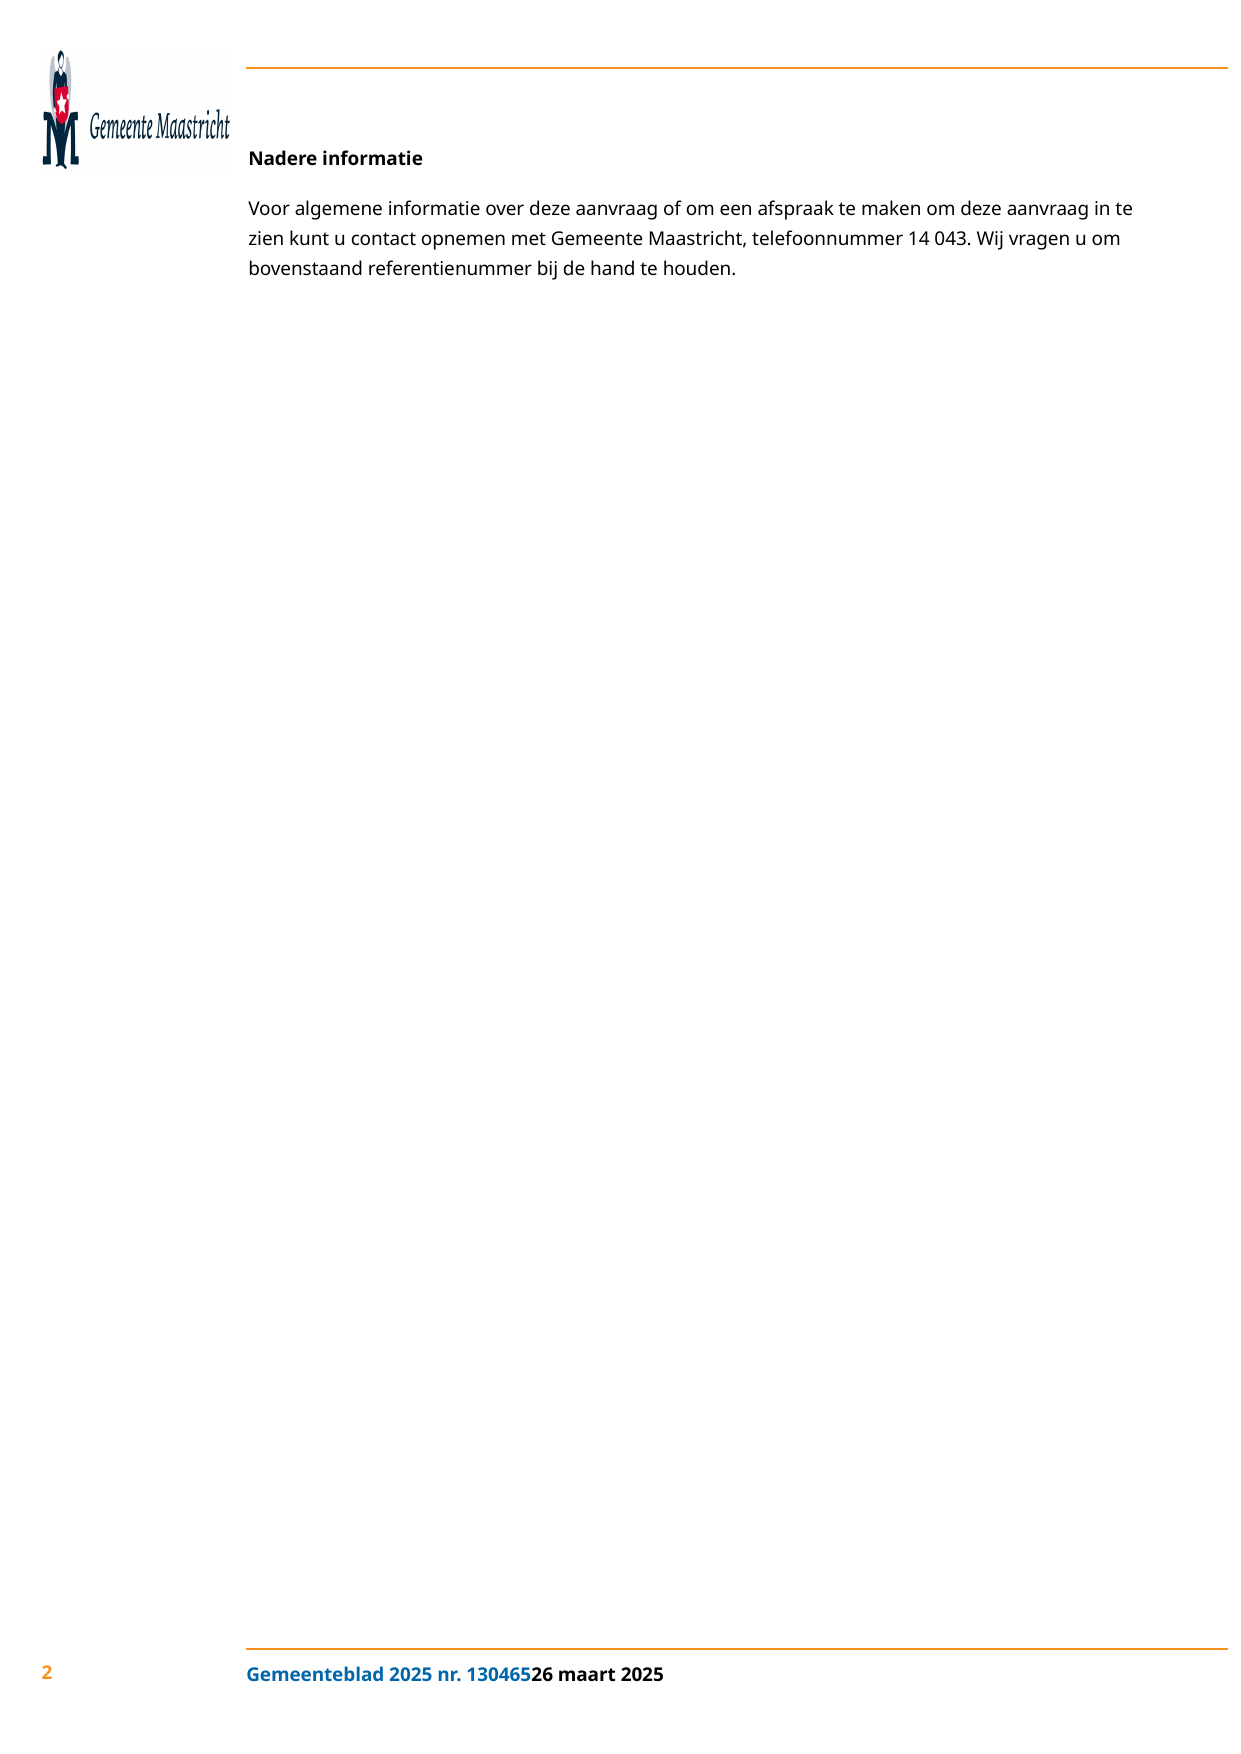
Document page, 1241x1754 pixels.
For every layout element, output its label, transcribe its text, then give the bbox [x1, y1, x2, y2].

text Nadere informatie [248, 145, 1152, 171]
picture [41, 47, 231, 172]
text Voor algemene informatie over deze aanvraag of om een afspraak te maken om deze aanvraag in te zien kunt u contact opnemen met Gemeente Maastricht, telefoonnummer 14 043. Wij vragen u om bovenstaand referentienummer bij de hand te houden. [248, 196, 1152, 281]
